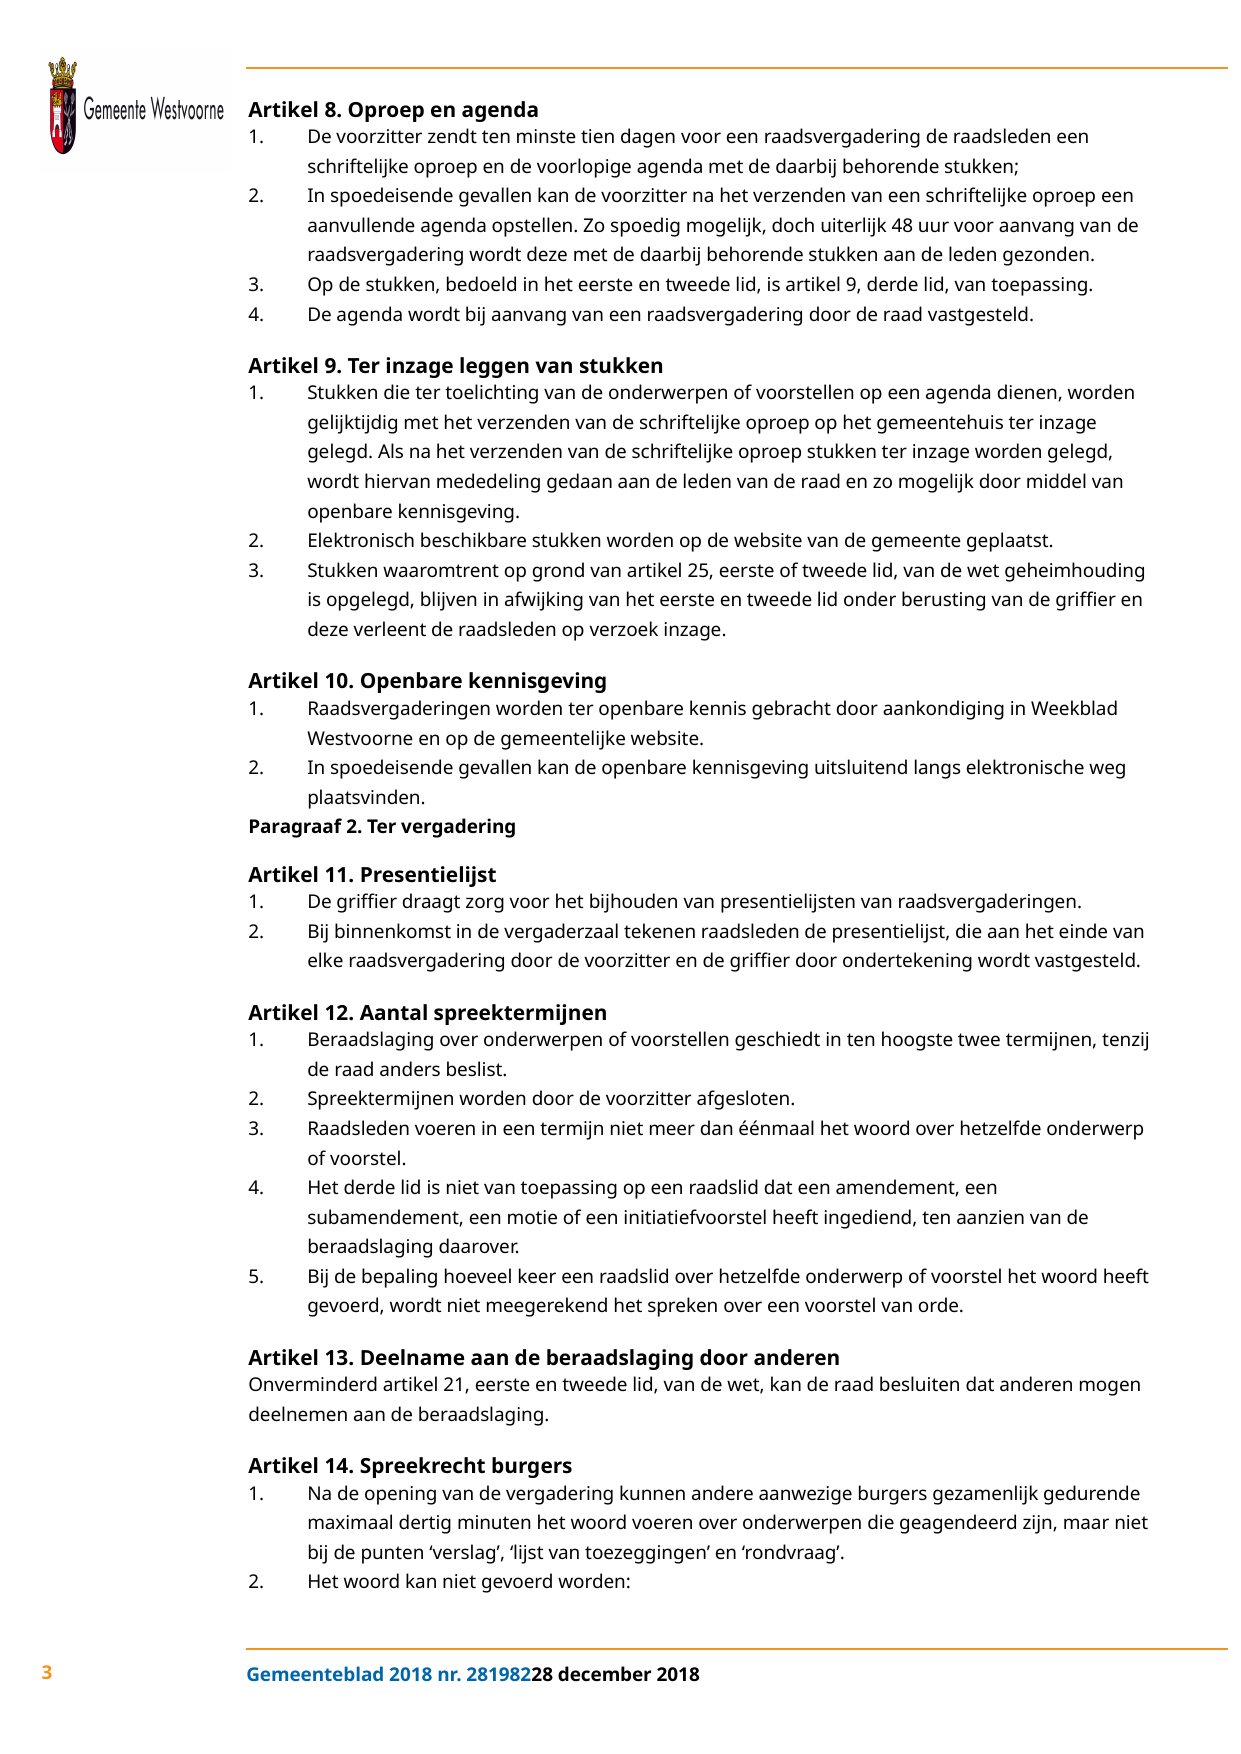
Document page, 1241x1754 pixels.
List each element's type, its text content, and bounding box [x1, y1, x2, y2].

list Spreektermijnen worden door de voorzitter afgesloten. [248, 1086, 1152, 1111]
list In spoedeisende gevallen kan de openbare kennisgeving uitsluitend langs elektronische weg plaatsvinden. [248, 754, 1152, 809]
list Op de stukken, bedoeld in het eerste en tweede lid, is artikel 9, derde lid, van toepassing. [248, 271, 1152, 297]
list De griffier draagt zorg voor het bijhouden van presentielijsten van raadsvergaderingen. [248, 888, 1152, 914]
list Na de opening van de vergadering kunnen andere aanwezige burgers gezamenlijk gedurende maximaal dertig minuten het woord voeren over onderwerpen die geagendeerd zijn, maar niet bij de punten ‘verslag’, ‘lijst van toezeggingen’ en ‘rondvraag’. [248, 1480, 1152, 1565]
text Paragraaf 2. Ter vergadering [248, 813, 1152, 839]
list De agenda wordt bij aanvang van een raadsvergadering door de raad vastgesteld. [248, 301, 1152, 326]
text Artikel 11. Presentielijst [248, 860, 1152, 888]
text Artikel 8. Oproep en agenda [248, 95, 1152, 123]
list Bij binnenkomst in de vergaderzaal tekenen raadsleden de presentielijst, die aan het einde van elke raadsvergadering door de voorzitter en de griffier door ondertekening wordt vastgesteld. [248, 918, 1152, 973]
text Artikel 9. Ter inzage leggen van stukken [248, 351, 1152, 379]
list De voorzitter zendt ten minste tien dagen voor een raadsvergadering de raadsleden een schriftelijke oproep en de voorlopige agenda met de daarbij behorende stukken; [248, 123, 1152, 178]
list Elektronisch beschikbare stukken worden op de website van de gemeente geplaatst. [248, 527, 1152, 553]
list Raadsvergaderingen worden ter openbare kennis gebracht door aankondiging in Weekblad Westvoorne en op de gemeentelijke website. [248, 695, 1152, 750]
list Beraadslaging over onderwerpen of voorstellen geschiedt in ten hoogste twee termijnen, tenzij de raad anders beslist. [248, 1026, 1152, 1082]
text Artikel 10. Openbare kennisgeving [248, 667, 1152, 695]
list In spoedeisende gevallen kan de voorzitter na het verzenden van een schriftelijke oproep een aanvullende agenda opstellen. Zo spoedig mogelijk, doch uiterlijk 48 uur voor aanvang van de raadsvergadering wordt deze met de daarbij behorende stukken aan de leden gezonden. [248, 182, 1152, 267]
list Stukken waaromtrent op grond van artikel 25, eerste of tweede lid, van de wet geheimhouding is opgelegd, blijven in afwijking van het eerste en tweede lid onder berusting van de griffier en deze verleent de raadsleden op verzoek inzage. [248, 557, 1152, 642]
list Het woord kan niet gevoerd worden: [248, 1569, 1152, 1594]
list Raadsleden voeren in een termijn niet meer dan éénmaal het woord over hetzelfde onderwerp of voorstel. [248, 1115, 1152, 1171]
list Bij de bepaling hoeveel keer een raadslid over hetzelfde onderwerp of voorstel het woord heeft gevoerd, wordt niet meegerekend het spreken over een voorstel van orde. [248, 1263, 1152, 1318]
text Artikel 13. Deelname aan de beraadslaging door anderen [248, 1343, 1152, 1372]
text Artikel 12. Aantal spreektermijnen [248, 998, 1152, 1026]
picture [41, 47, 231, 172]
text Onverminderd artikel 21, eerste en tweede lid, van de wet, kan de raad besluiten dat anderen mogen deelnemen aan de beraadslaging. [248, 1372, 1152, 1427]
list Stukken die ter toelichting van de onderwerpen of voorstellen op een agenda dienen, worden gelijktijdig met het verzenden van de schriftelijke oproep op het gemeentehuis ter inzage gelegd. Als na het verzenden van de schriftelijke oproep stukken ter inzage worden gelegd, wordt hiervan mededeling gedaan aan de leden van de raad en zo mogelijk door middel van openbare kennisgeving. [248, 379, 1152, 524]
text Artikel 14. Spreekrecht burgers [248, 1452, 1152, 1480]
list Het derde lid is niet van toepassing op een raadslid dat een amendement, een subamendement, een motie of een initiatiefvoorstel heeft ingediend, ten aanzien van de beraadslaging daarover. [248, 1174, 1152, 1259]
